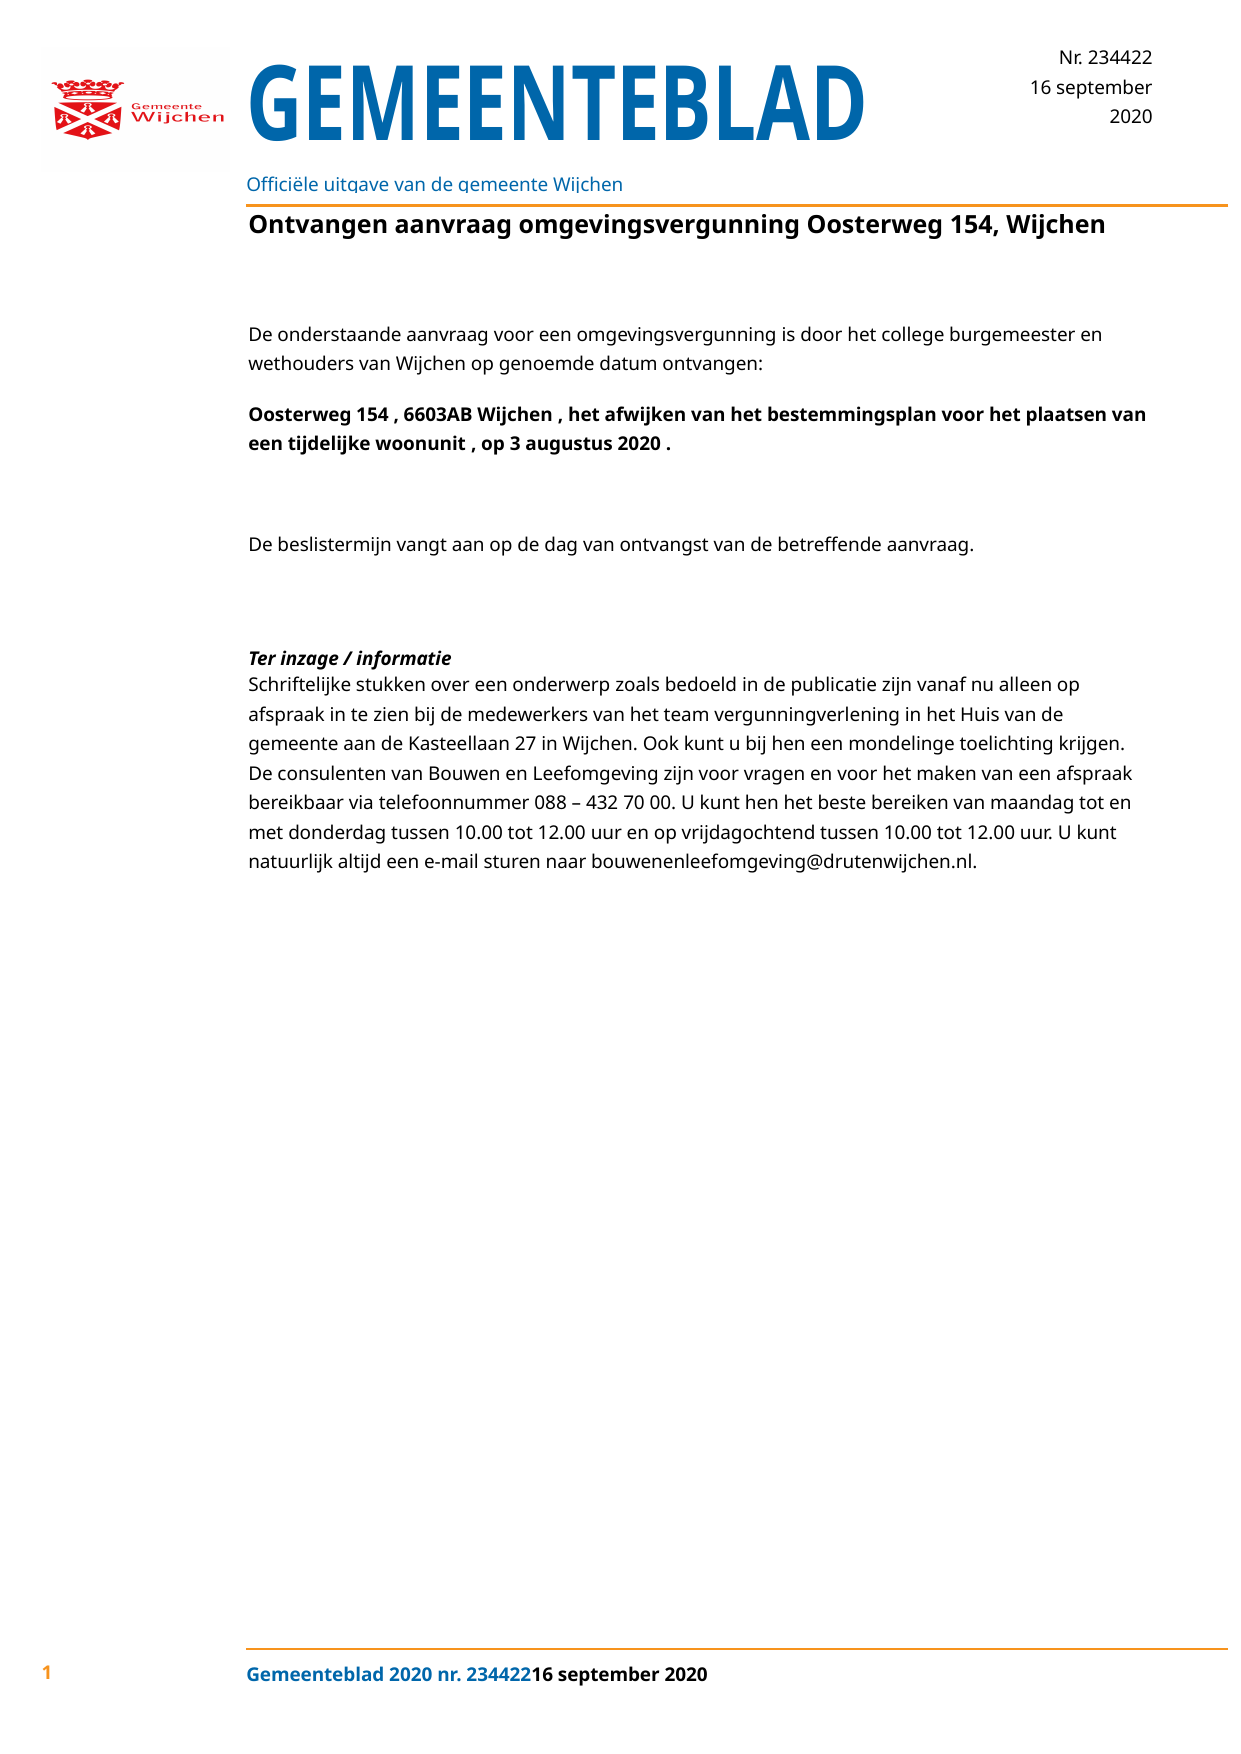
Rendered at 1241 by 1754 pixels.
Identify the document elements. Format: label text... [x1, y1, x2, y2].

text Oosterweg 154 , 6603AB Wijchen , het afwijken van het bestemmingsplan voor het plaatsen van een tijdelijke woonunit , op 3 augustus 2020 . [248, 401, 1152, 456]
text De onderstaande aanvraag voor een omgevingsvergunning is door het college burgemeester en wethouders van Wijchen op genoemde datum ontvangen: [248, 321, 1152, 376]
text Ontvangen aanvraag omgevingsvergunning Oosterweg 154, Wijchen [248, 207, 1152, 241]
text Schriftelijke stukken over een onderwerp zoals bedoeld in de publicatie zijn vanaf nu alleen op afspraak in te zien bij de medewerkers van het team vergunningverlening in het Huis van de gemeente aan de Kasteellaan 27 in Wijchen. Ook kunt u bij hen een mondelinge toelichting krijgen. De consulenten van Bouwen en Leefomgeving zijn voor vragen en voor het maken van een afspraak bereikbaar via telefoonnummer 088 – 432 70 00. U kunt hen het beste bereiken van maandag tot en met donderdag tussen 10.00 tot 12.00 uur en op vrijdagochtend tussen 10.00 tot 12.00 uur. U kunt natuurlijk altijd een e-mail sturen naar bouwenenleefomgeving@drutenwijchen.nl. [248, 671, 1152, 874]
text Ter inzage / informatie [248, 646, 1152, 671]
picture [41, 47, 231, 172]
text De beslistermijn vangt aan op de dag van ontvangst van de betreffende aanvraag. [248, 531, 1152, 557]
